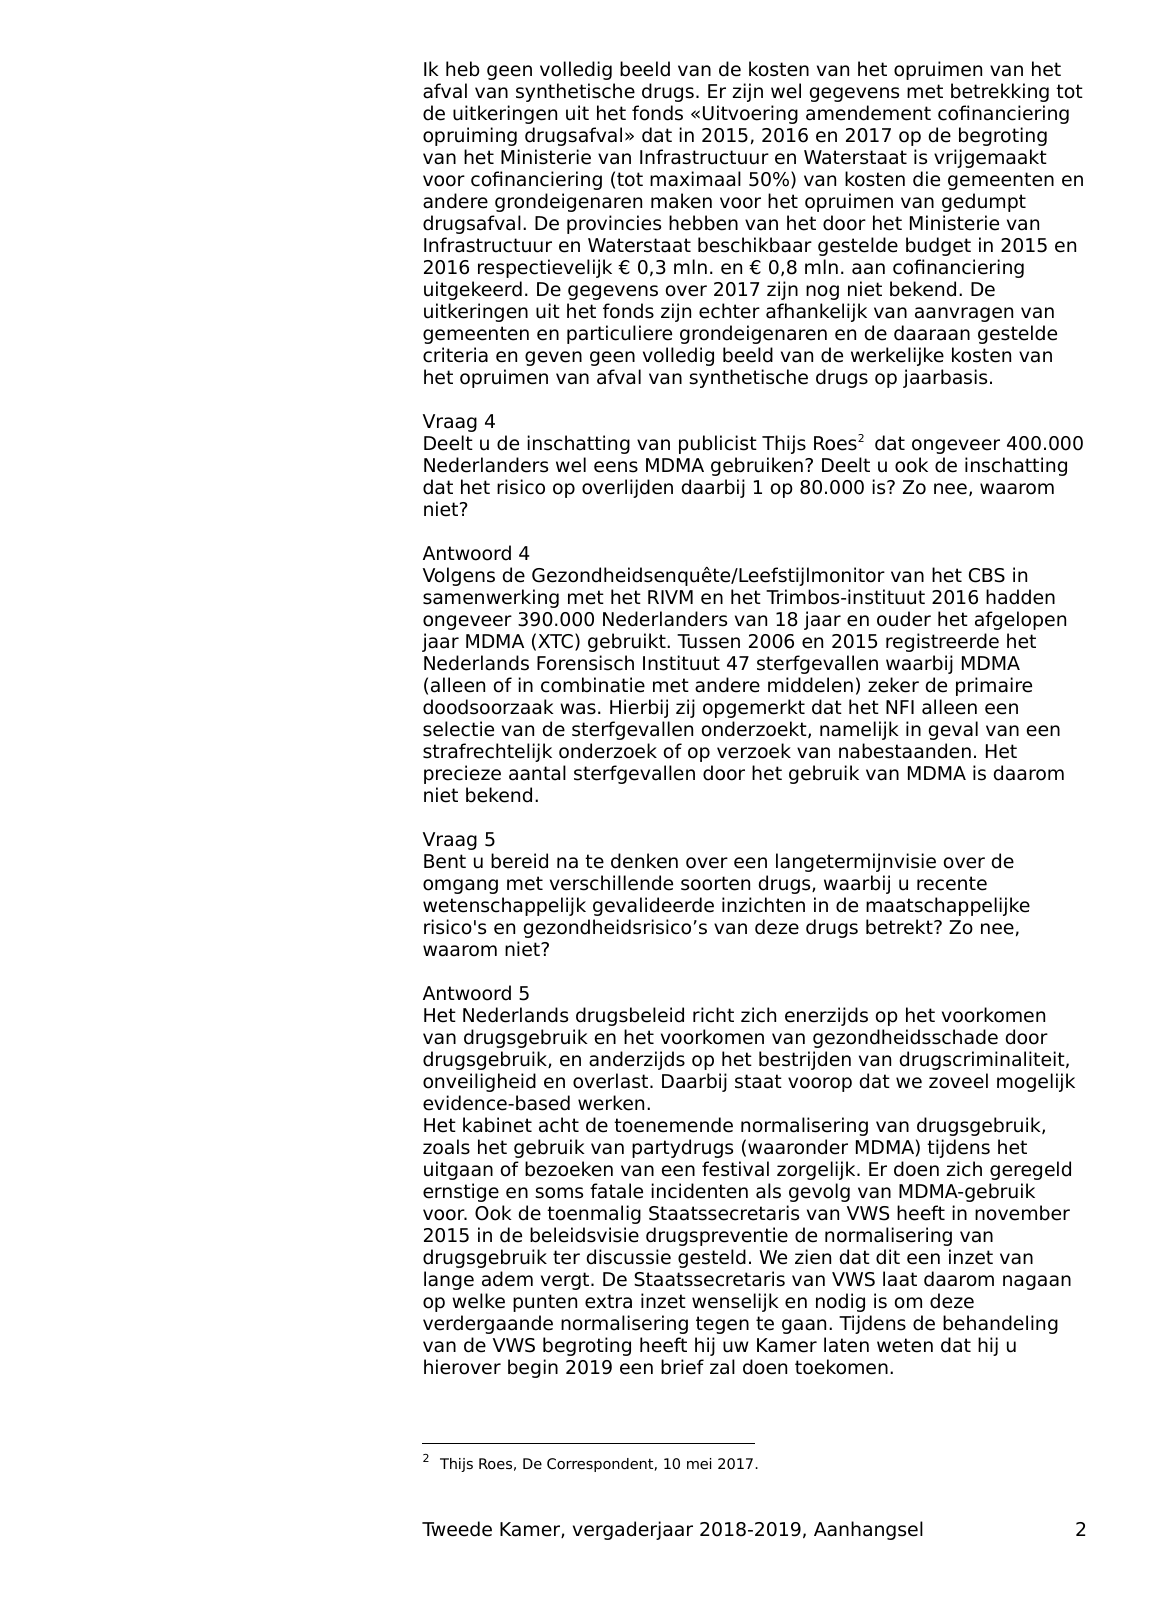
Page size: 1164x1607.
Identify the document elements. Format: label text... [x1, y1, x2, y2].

text Thijs Roes, De Correspondent, 10 mei 2017. [422, 1452, 1087, 1474]
text Het Nederlands drugsbeleid richt zich enerzijds op het voorkomen van drugsgebruik en het voorkomen van gezondheidsschade door drugsgebruik, en anderzijds op het bestrijden van drugscriminaliteit, onveiligheid en overlast. Daarbij staat voorop dat we zoveel mogelijk evidence-based werken. [422, 1005, 1087, 1115]
text Deelt u de inschatting van publicist Thijs Roes dat ongeveer 400.000 Nederlanders wel eens MDMA gebruiken? Deelt u ook de inschatting dat het risico op overlijden daarbij 1 op 80.000 is? Zo nee, waarom niet? [422, 433, 1087, 521]
text Antwoord 4 [422, 543, 1087, 565]
text Vraag 4 [422, 411, 1087, 433]
text Het kabinet acht de toenemende normalisering van drugsgebruik, zoals het gebruik van partydrugs (waaronder MDMA) tijdens het uitgaan of bezoeken van een festival zorgelijk. Er doen zich geregeld ernstige en soms fatale incidenten als gevolg van MDMA-gebruik voor. Ook de toenmalig Staatssecretaris van VWS heeft in november 2015 in de beleidsvisie drugspreventie de normalisering van drugsgebruik ter discussie gesteld. We zien dat dit een inzet van lange adem vergt. De Staatssecretaris van VWS laat daarom nagaan op welke punten extra inzet wenselijk en nodig is om deze verdergaande normalisering tegen te gaan. Tijdens de behandeling van de VWS begroting heeft hij uw Kamer laten weten dat hij u hierover begin 2019 een brief zal doen toekomen. [422, 1115, 1087, 1379]
text Vraag 5 [422, 829, 1087, 851]
text Bent u bereid na te denken over een langetermijnvisie over de omgang met verschillende soorten drugs, waarbij u recente wetenschappelijk gevalideerde inzichten in de maatschappelijke risico's en gezondheidsrisico’s van deze drugs betrekt? Zo nee, waarom niet? [422, 851, 1087, 961]
text Volgens de Gezondheidsenquête/Leefstijlmonitor van het CBS in samenwerking met het RIVM en het Trimbos-instituut 2016 hadden ongeveer 390.000 Nederlanders van 18 jaar en ouder het afgelopen jaar MDMA (XTC) gebruikt. Tussen 2006 en 2015 registreerde het Nederlands Forensisch Instituut 47 sterfgevallen waarbij MDMA (alleen of in combinatie met andere middelen) zeker de primaire doodsoorzaak was. Hierbij zij opgemerkt dat het NFI alleen een selectie van de sterfgevallen onderzoekt, namelijk in geval van een strafrechtelijk onderzoek of op verzoek van nabestaanden. Het precieze aantal sterfgevallen door het gebruik van MDMA is daarom niet bekend. [422, 565, 1087, 807]
text Antwoord 5 [422, 983, 1087, 1005]
text Ik heb geen volledig beeld van de kosten van het opruimen van het afval van synthetische drugs. Er zijn wel gegevens met betrekking tot de uitkeringen uit het fonds «Uitvoering amendement cofinanciering opruiming drugsafval» dat in 2015, 2016 en 2017 op de begroting van het Ministerie van Infrastructuur en Waterstaat is vrijgemaakt voor cofinanciering (tot maximaal 50%) van kosten die gemeenten en andere grondeigenaren maken voor het opruimen van gedumpt drugsafval. De provincies hebben van het door het Ministerie van Infrastructuur en Waterstaat beschikbaar gestelde budget in 2015 en 2016 respectievelijk € 0,3 mln. en € 0,8 mln. aan cofinanciering uitgekeerd. De gegevens over 2017 zijn nog niet bekend. De uitkeringen uit het fonds zijn echter afhankelijk van aanvragen van gemeenten en particuliere grondeigenaren en de daaraan gestelde criteria en geven geen volledig beeld van de werkelijke kosten van het opruimen van afval van synthetische drugs op jaarbasis. [422, 59, 1087, 389]
